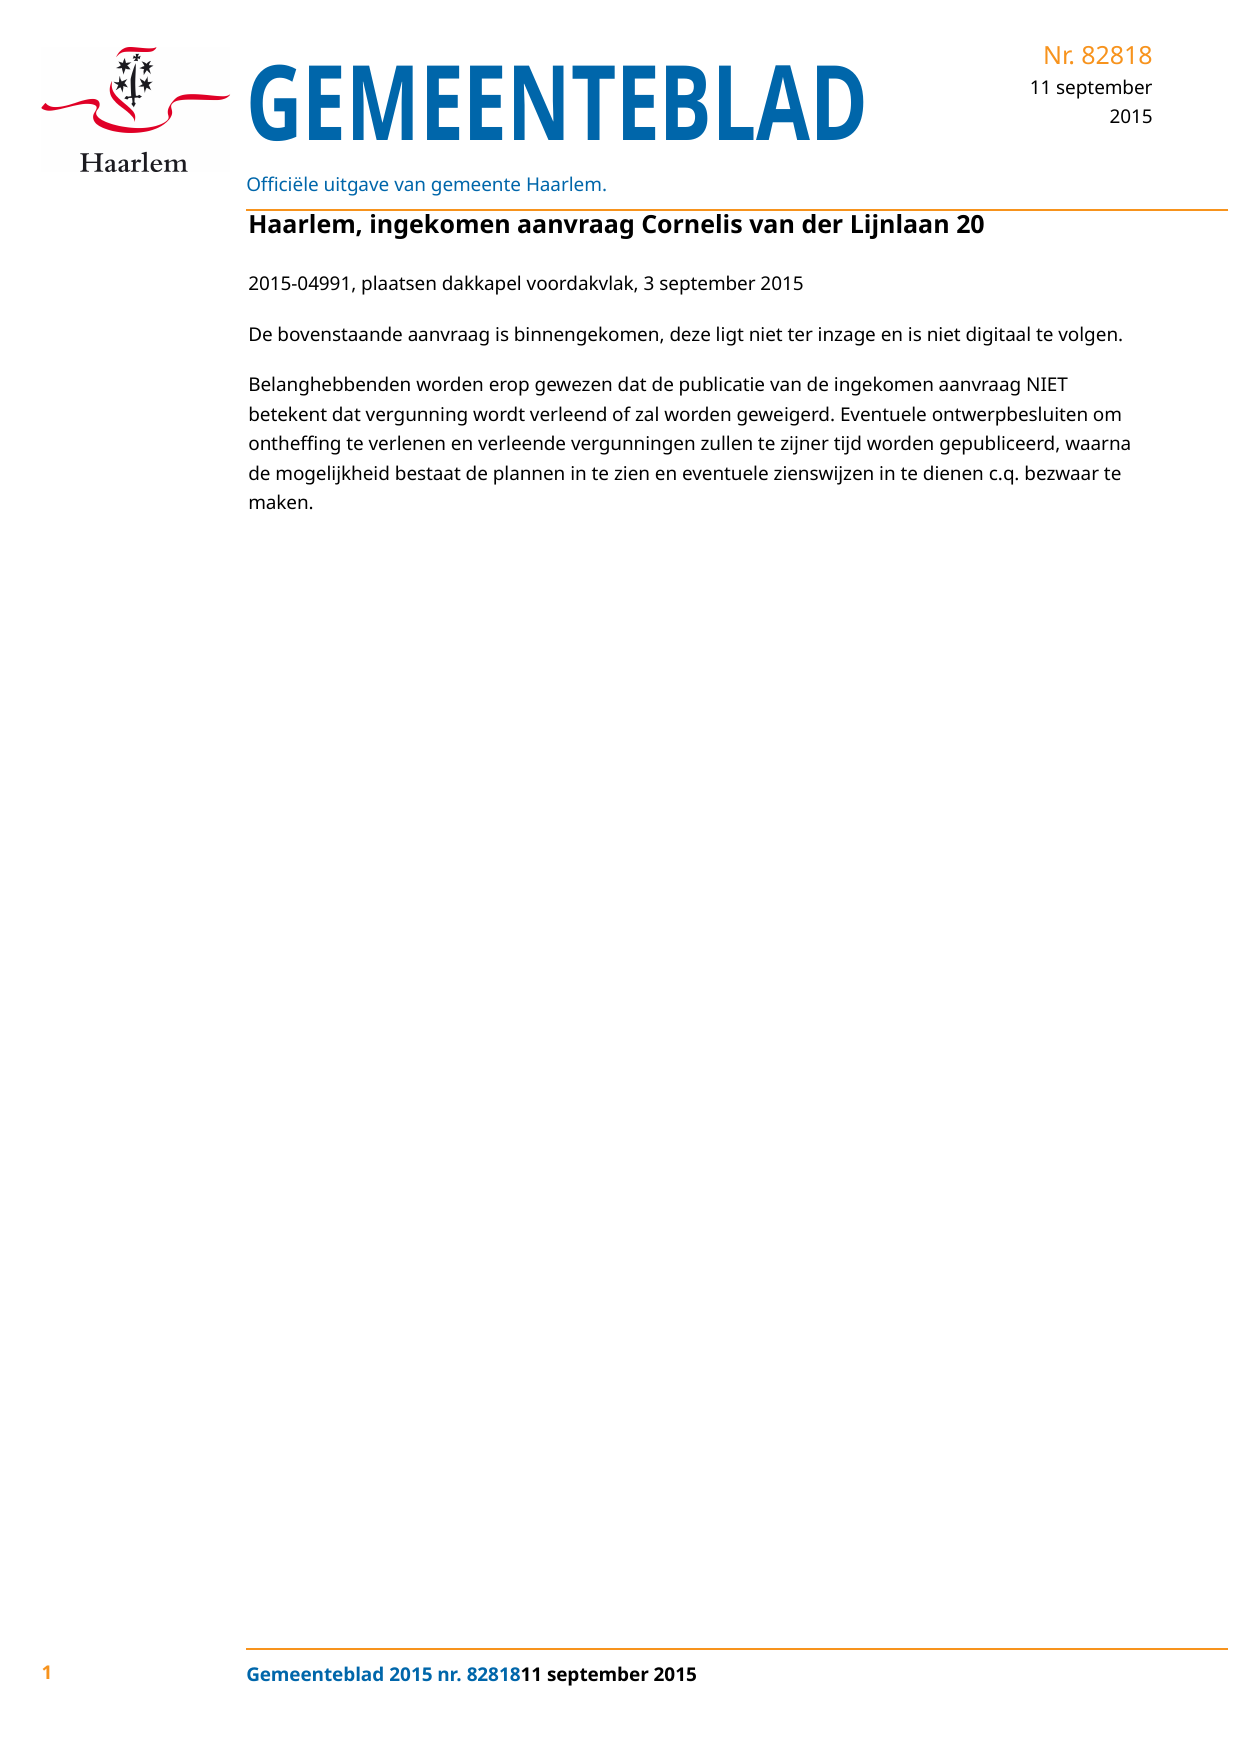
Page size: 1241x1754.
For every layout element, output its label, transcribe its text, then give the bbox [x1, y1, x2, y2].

text Belanghebbenden worden erop gewezen dat de publicatie van de ingekomen aanvraag NIET betekent dat vergunning wordt verleend of zal worden geweigerd. Eventuele ontwerpbesluiten om ontheffing te verlenen en verleende vergunningen zullen te zijner tijd worden gepubliceerd, waarna de mogelijkheid bestaat de plannen in te zien en eventuele zienswijzen in te dienen c.q. bezwaar te maken. [248, 371, 1152, 515]
text De bovenstaande aanvraag is binnengekomen, deze ligt niet ter inzage en is niet digitaal te volgen. [248, 321, 1152, 346]
text Haarlem, ingekomen aanvraag Cornelis van der Lijnlaan 20 [248, 211, 1152, 241]
text 2015-04991, plaatsen dakkapel voordakvlak, 3 september 2015 [248, 270, 1152, 296]
picture [41, 47, 231, 172]
